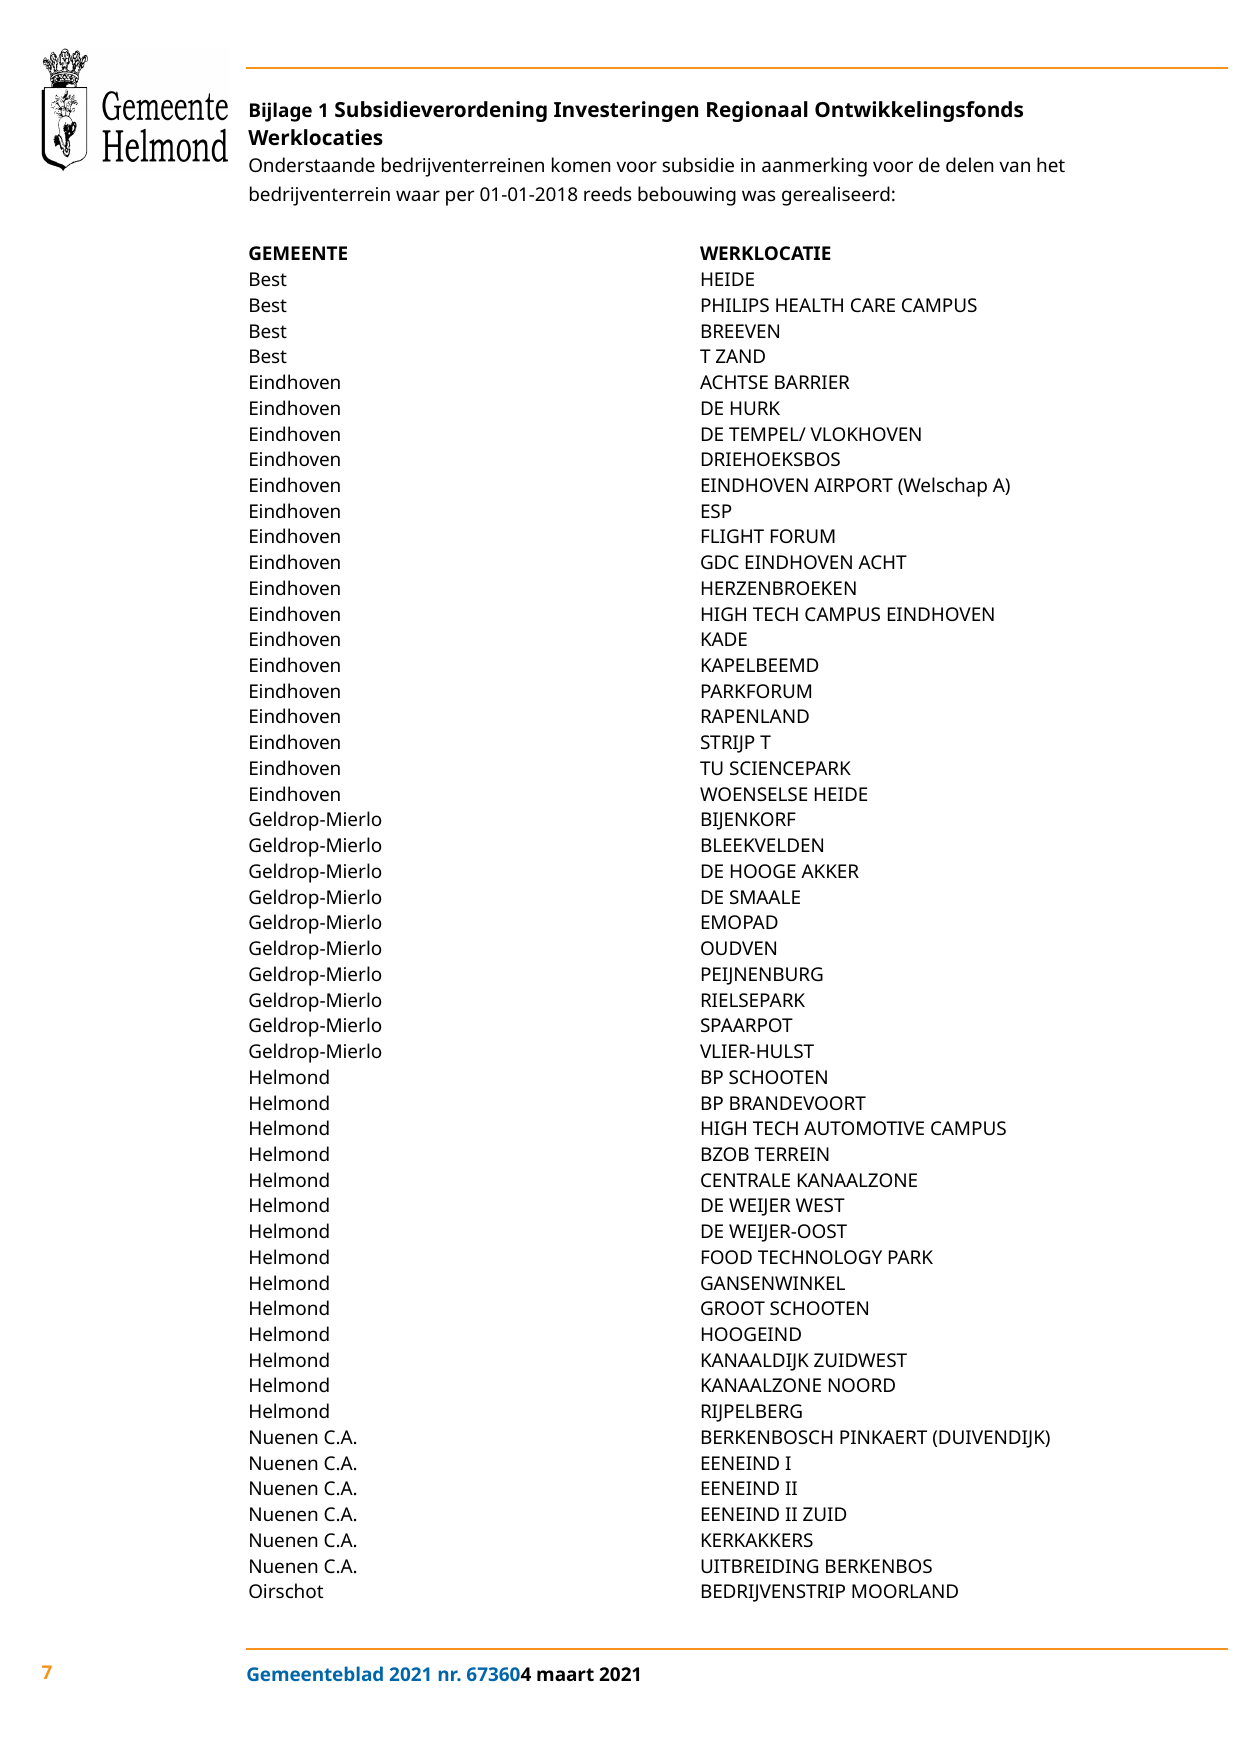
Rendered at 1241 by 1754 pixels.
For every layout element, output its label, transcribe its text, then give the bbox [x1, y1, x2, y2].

table_cell Helmond [248, 1244, 700, 1270]
table_cell Eindhoven [248, 498, 700, 524]
table_cell UITBREIDING BERKENBOS [700, 1553, 1152, 1578]
table_cell Helmond [248, 1167, 700, 1193]
table_cell BIJENKORF [700, 807, 1152, 832]
table_cell Best [248, 318, 700, 343]
table_cell Nuenen C.A. [248, 1424, 700, 1450]
table_cell Eindhoven [248, 678, 700, 704]
table_cell VLIER-HULST [700, 1038, 1152, 1064]
table_cell Geldrop-Mierlo [248, 1038, 700, 1064]
table_cell DE SMAALE [700, 884, 1152, 909]
table_cell BREEVEN [700, 318, 1152, 343]
table_cell Geldrop-Mierlo [248, 1013, 700, 1038]
table_cell Nuenen C.A. [248, 1501, 700, 1527]
table_cell RAPENLAND [700, 704, 1152, 729]
table_cell HIGH TECH CAMPUS EINDHOVEN [700, 601, 1152, 627]
table_cell DE WEIJER WEST [700, 1193, 1152, 1218]
table_cell Eindhoven [248, 781, 700, 807]
table_cell HOOGEIND [700, 1321, 1152, 1347]
table_cell Geldrop-Mierlo [248, 961, 700, 987]
table_cell EENEIND I [700, 1450, 1152, 1476]
table_cell BERKENBOSCH PINKAERT (DUIVENDIJK) [700, 1424, 1152, 1450]
table_cell CENTRALE KANAALZONE [700, 1167, 1152, 1193]
table_cell BEDRIJVENSTRIP MOORLAND [700, 1579, 1152, 1604]
table_cell Geldrop-Mierlo [248, 858, 700, 884]
table_cell KERKAKKERS [700, 1527, 1152, 1553]
table_cell KANAALZONE NOORD [700, 1373, 1152, 1398]
table_cell FLIGHT FORUM [700, 524, 1152, 549]
table_cell Eindhoven [248, 369, 700, 395]
picture [41, 47, 231, 172]
table_cell Geldrop-Mierlo [248, 833, 700, 858]
table_cell Helmond [248, 1321, 700, 1347]
table_cell HERZENBROEKEN [700, 575, 1152, 601]
table_cell BP BRANDEVOORT [700, 1090, 1152, 1115]
table_cell TU SCIENCEPARK [700, 755, 1152, 781]
table_cell Eindhoven [248, 395, 700, 421]
table_cell Geldrop-Mierlo [248, 884, 700, 909]
table_cell Helmond [248, 1296, 700, 1321]
table_cell Eindhoven [248, 652, 700, 678]
table_cell RIELSEPARK [700, 987, 1152, 1012]
table_cell HIGH TECH AUTOMOTIVE CAMPUS [700, 1115, 1152, 1141]
table_cell Best [248, 266, 700, 292]
table_cell BP SCHOOTEN [700, 1064, 1152, 1090]
table_cell RIJPELBERG [700, 1399, 1152, 1424]
table_cell HEIDE [700, 266, 1152, 292]
table_cell Eindhoven [248, 704, 700, 729]
table_cell Eindhoven [248, 524, 700, 549]
table_cell DE WEIJER-OOST [700, 1218, 1152, 1244]
table_cell Helmond [248, 1115, 700, 1141]
table_cell Nuenen C.A. [248, 1476, 700, 1501]
table_cell Eindhoven [248, 421, 700, 446]
table_cell Geldrop-Mierlo [248, 910, 700, 935]
table_cell Eindhoven [248, 627, 700, 652]
table_cell Helmond [248, 1347, 700, 1373]
table_cell DE HOOGE AKKER [700, 858, 1152, 884]
table_cell DRIEHOEKSBOS [700, 446, 1152, 472]
table_cell DE TEMPEL/ VLOKHOVEN [700, 421, 1152, 446]
table_cell FOOD TECHNOLOGY PARK [700, 1244, 1152, 1270]
table_cell BLEEKVELDEN [700, 833, 1152, 858]
table_cell Nuenen C.A. [248, 1553, 700, 1578]
table_cell Best [248, 344, 700, 369]
table_cell KANAALDIJK ZUIDWEST [700, 1347, 1152, 1373]
table_cell STRIJP T [700, 730, 1152, 755]
table_cell Helmond [248, 1373, 700, 1398]
table_cell DE HURK [700, 395, 1152, 421]
table_cell PARKFORUM [700, 678, 1152, 704]
table_header WERKLOCATIE [700, 241, 1152, 266]
table_cell Helmond [248, 1193, 700, 1218]
table_cell SPAARPOT [700, 1013, 1152, 1038]
table_header GEMEENTE [248, 241, 700, 266]
table_cell Helmond [248, 1090, 700, 1115]
table_cell WOENSELSE HEIDE [700, 781, 1152, 807]
table_cell GDC EINDHOVEN ACHT [700, 549, 1152, 575]
table_cell PEIJNENBURG [700, 961, 1152, 987]
table_cell T ZAND [700, 344, 1152, 369]
table_cell Helmond [248, 1270, 700, 1296]
table_cell KADE [700, 627, 1152, 652]
table_cell EENEIND II ZUID [700, 1501, 1152, 1527]
table_cell Helmond [248, 1064, 700, 1090]
table_cell PHILIPS HEALTH CARE CAMPUS [700, 292, 1152, 318]
table_cell ESP [700, 498, 1152, 524]
table_cell Eindhoven [248, 446, 700, 472]
table_cell OUDVEN [700, 935, 1152, 961]
table_cell Eindhoven [248, 472, 700, 498]
table_cell EMOPAD [700, 910, 1152, 935]
table_cell Best [248, 292, 700, 318]
table_cell GROOT SCHOOTEN [700, 1296, 1152, 1321]
table_cell Helmond [248, 1141, 700, 1167]
table_cell KAPELBEEMD [700, 652, 1152, 678]
table_cell Nuenen C.A. [248, 1450, 700, 1476]
table_cell EINDHOVEN AIRPORT (Welschap A) [700, 472, 1152, 498]
table_cell Eindhoven [248, 601, 700, 627]
table_cell Geldrop-Mierlo [248, 935, 700, 961]
table_cell Eindhoven [248, 575, 700, 601]
table_cell Oirschot [248, 1579, 700, 1604]
table_cell Eindhoven [248, 549, 700, 575]
table_cell Helmond [248, 1218, 700, 1244]
table_cell EENEIND II [700, 1476, 1152, 1501]
table_cell Eindhoven [248, 755, 700, 781]
text Bijlage 1 Subsidieverordening Investeringen Regionaal Ontwikkelingsfonds Werklocaties [248, 95, 1152, 152]
text Onderstaande bedrijventerreinen komen voor subsidie in aanmerking voor de delen van het bedrijventerrein waar per 01-01-2018 reeds bebouwing was gerealiseerd: [248, 152, 1152, 207]
table_cell Eindhoven [248, 730, 700, 755]
table_cell Geldrop-Mierlo [248, 987, 700, 1012]
table_cell BZOB TERREIN [700, 1141, 1152, 1167]
table_cell Helmond [248, 1399, 700, 1424]
table_cell Nuenen C.A. [248, 1527, 700, 1553]
table_cell GANSENWINKEL [700, 1270, 1152, 1296]
table_cell Geldrop-Mierlo [248, 807, 700, 832]
table_cell ACHTSE BARRIER [700, 369, 1152, 395]
